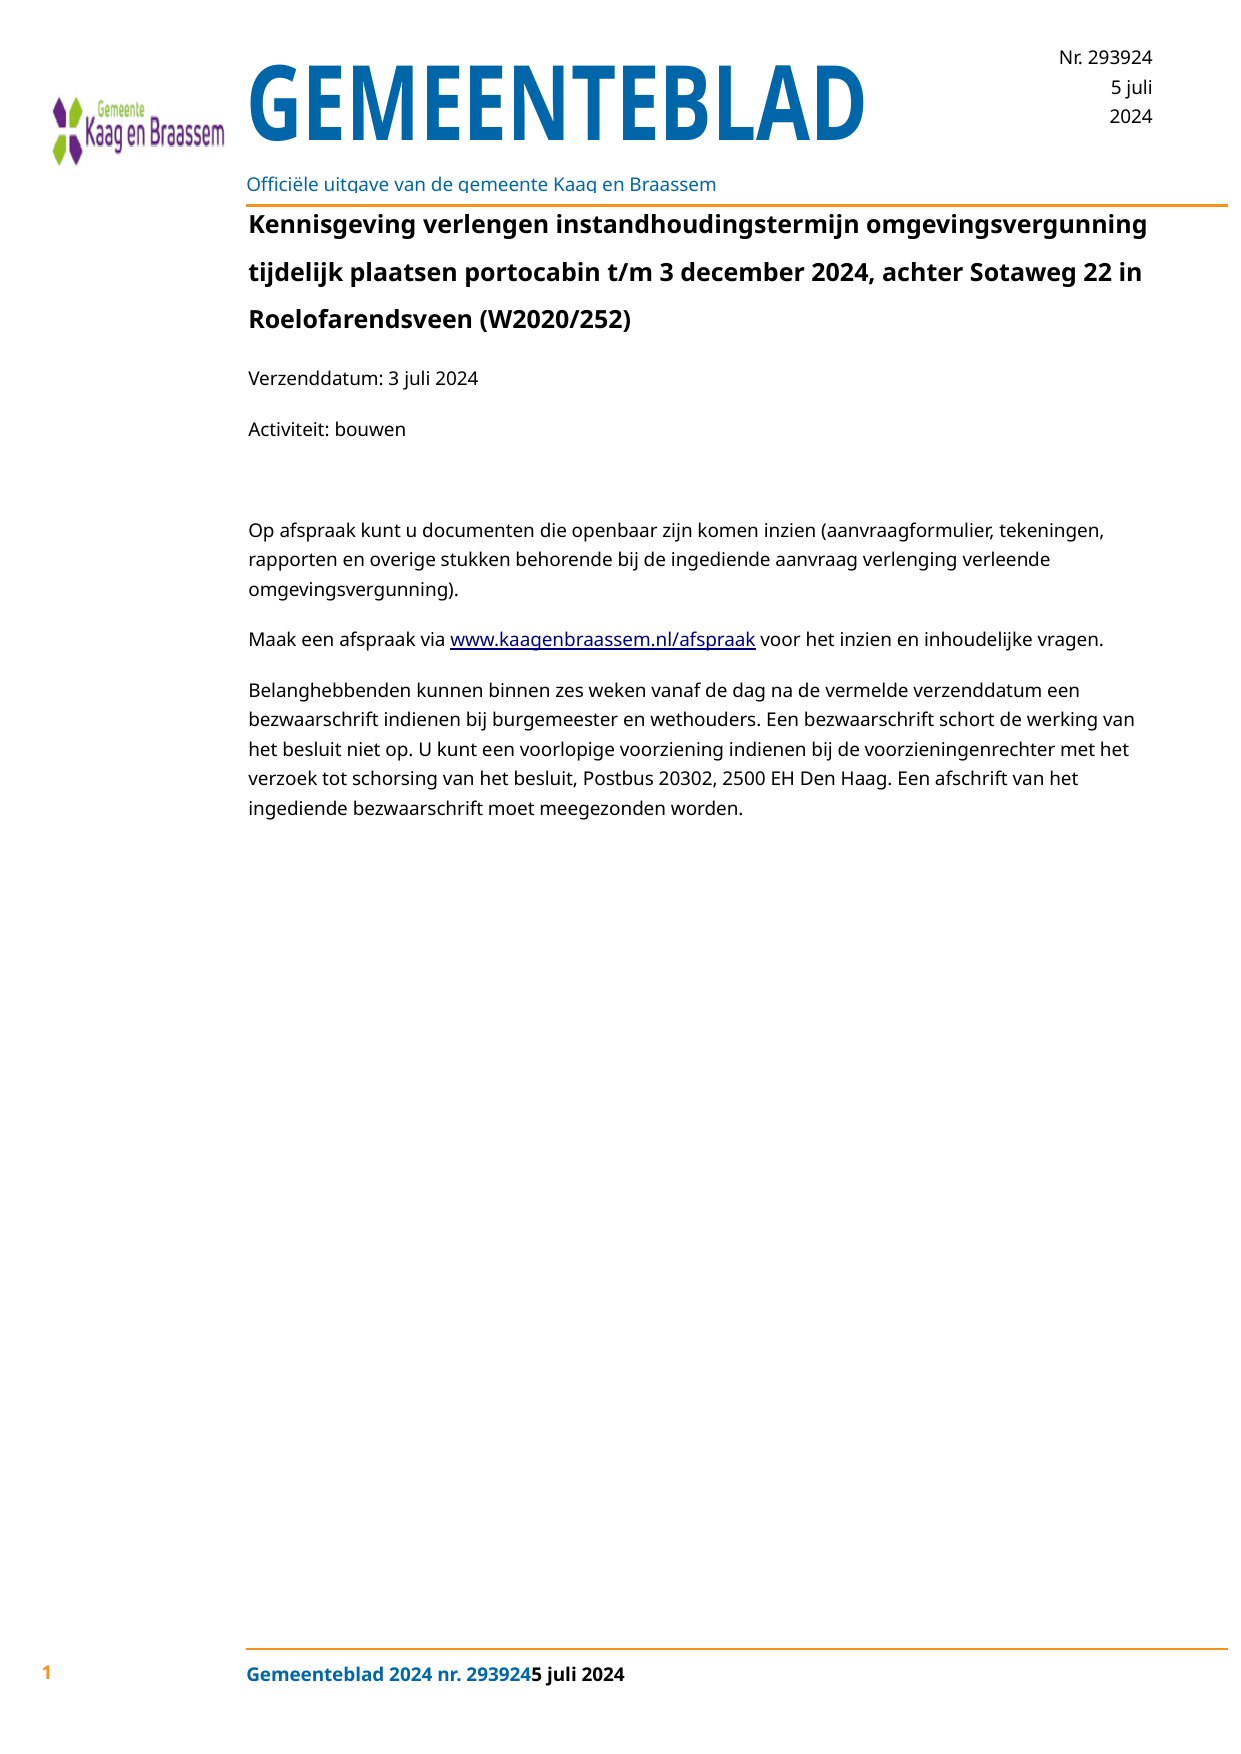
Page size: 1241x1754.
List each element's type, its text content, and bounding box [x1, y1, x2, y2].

text Op afspraak kunt u documenten die openbaar zijn komen inzien (aanvraagformulier, tekeningen, rapporten en overige stukken behorende bij de ingediende aanvraag verlenging verleende omgevingsvergunning). [248, 517, 1152, 602]
text Activiteit: bouwen [248, 416, 1152, 442]
text Belanghebbenden kunnen binnen zes weken vanaf de dag na de vermelde verzenddatum een bezwaarschrift indienen bij burgemeester en wethouders. Een bezwaarschrift schort de werking van het besluit niet op. U kunt een voorlopige voorziening indienen bij de voorzieningenrechter met het verzoek tot schorsing van het besluit, Postbus 20302, 2500 EH Den Haag. Een afschrift van het ingediende bezwaarschrift moet meegezonden worden. [248, 677, 1152, 821]
text Verzenddatum: 3 juli 2024 [248, 366, 1152, 391]
text Maak een afspraak via www.kaagenbraassem.nl/afspraak voor het inzien en inhoudelijke vragen. [248, 626, 1152, 652]
text Kennisgeving verlengen instandhoudingstermijn omgevingsvergunning tijdelijk plaatsen portocabin t/m 3 december 2024, achter Sotaweg 22 in Roelofarendsveen (W2020/252) [248, 207, 1152, 336]
picture [41, 47, 231, 172]
